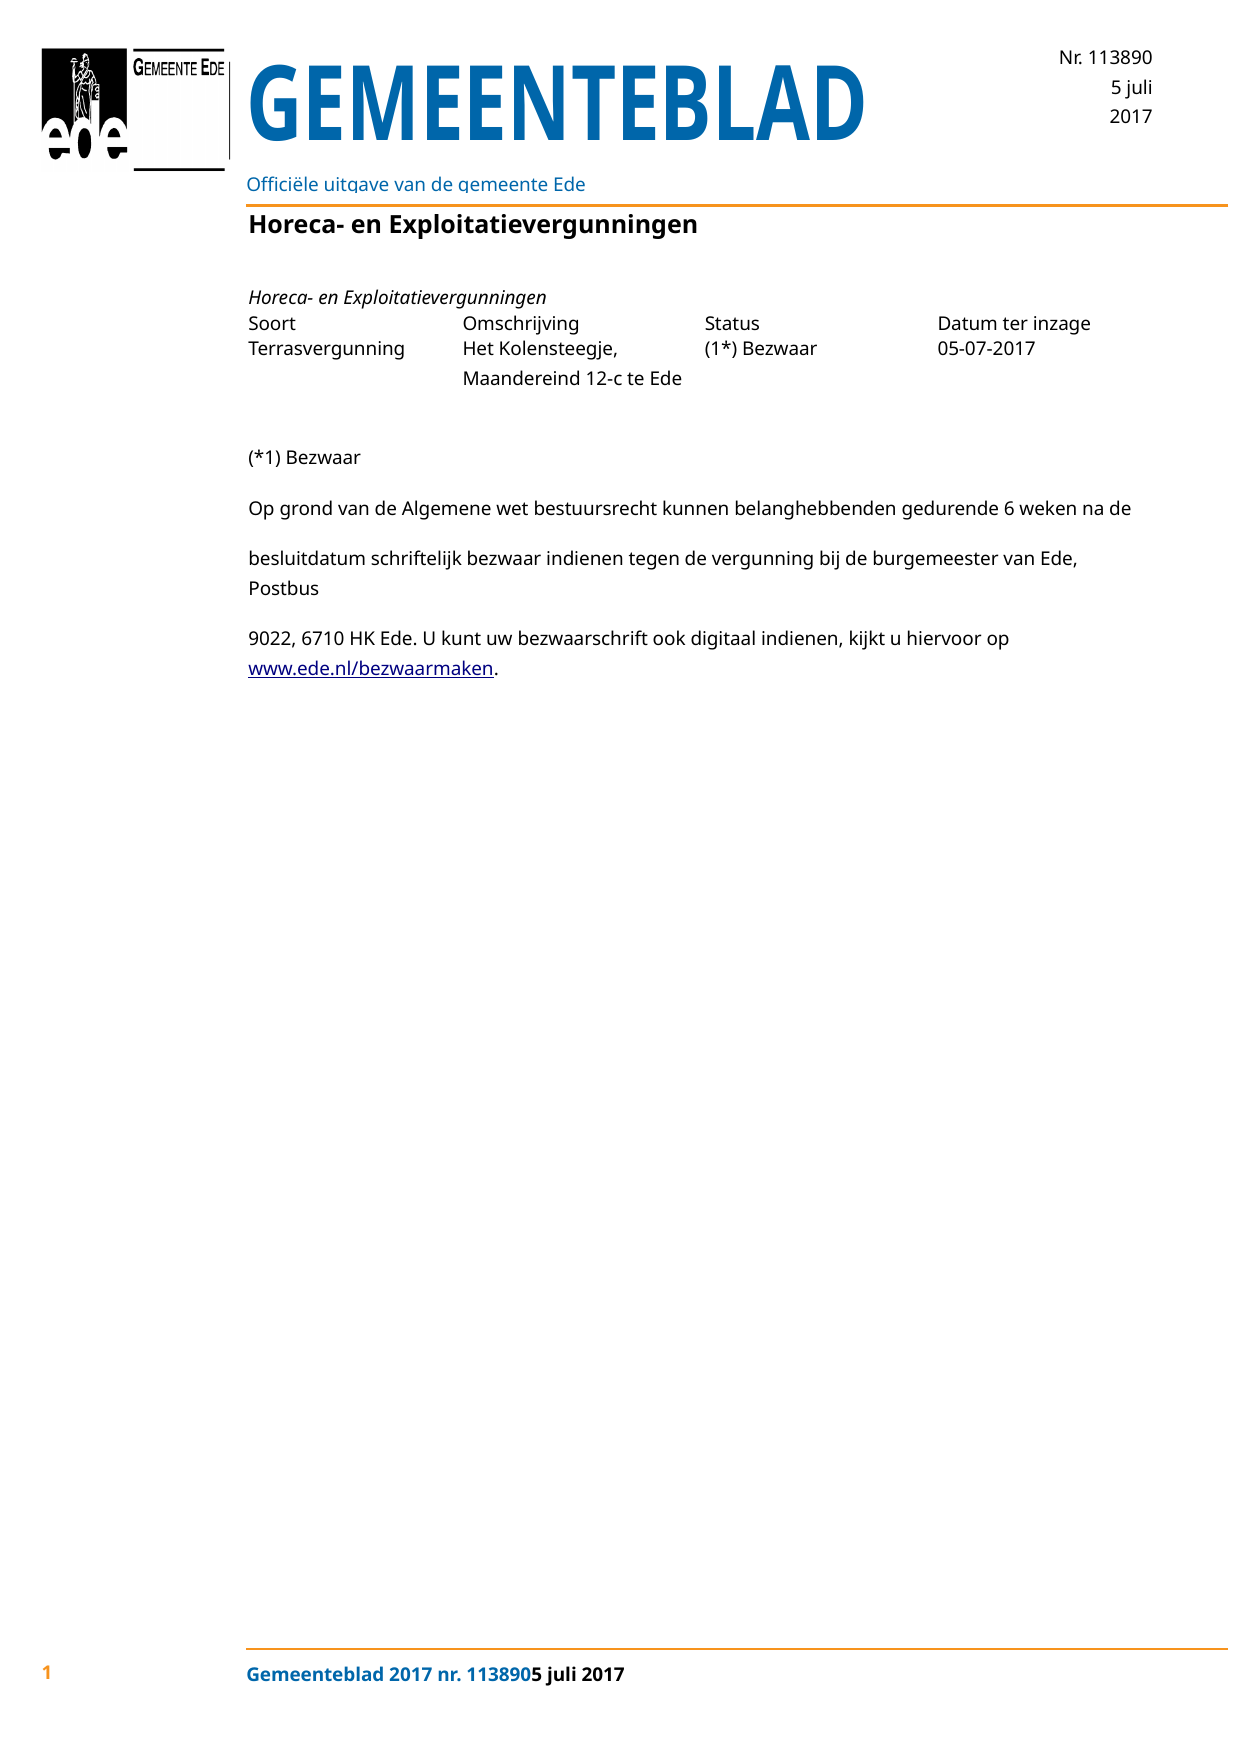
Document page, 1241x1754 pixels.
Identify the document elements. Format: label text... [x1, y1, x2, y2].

table_cell Het Kolensteegje, Maandereind 12-c te Ede [462, 335, 704, 391]
table_header Datum ter inzage [937, 310, 1152, 335]
text Op grond van de Algemene wet bestuursrecht kunnen belanghebbenden gedurende 6 weken na de [248, 495, 1152, 521]
text 9022, 6710 HK Ede. U kunt uw bezwaarschrift ook digitaal indienen, kijkt u hiervoor op www.ede.nl/bezwaarmaken. [248, 625, 1152, 681]
table_cell 05-07-2017 [937, 335, 1152, 391]
table_header Soort [248, 310, 462, 335]
picture [41, 47, 231, 172]
table_cell Terrasvergunning [248, 335, 462, 391]
text (*1) Bezwaar [248, 444, 1152, 470]
text Horeca- en Exploitatievergunningen [248, 284, 1152, 309]
table_cell (1*) Bezwaar [705, 335, 937, 391]
table_header Status [705, 310, 937, 335]
text Horeca- en Exploitatievergunningen [248, 207, 1152, 241]
text besluitdatum schriftelijk bezwaar indienen tegen de vergunning bij de burgemeester van Ede, Postbus [248, 545, 1152, 601]
table_header Omschrijving [462, 310, 704, 335]
